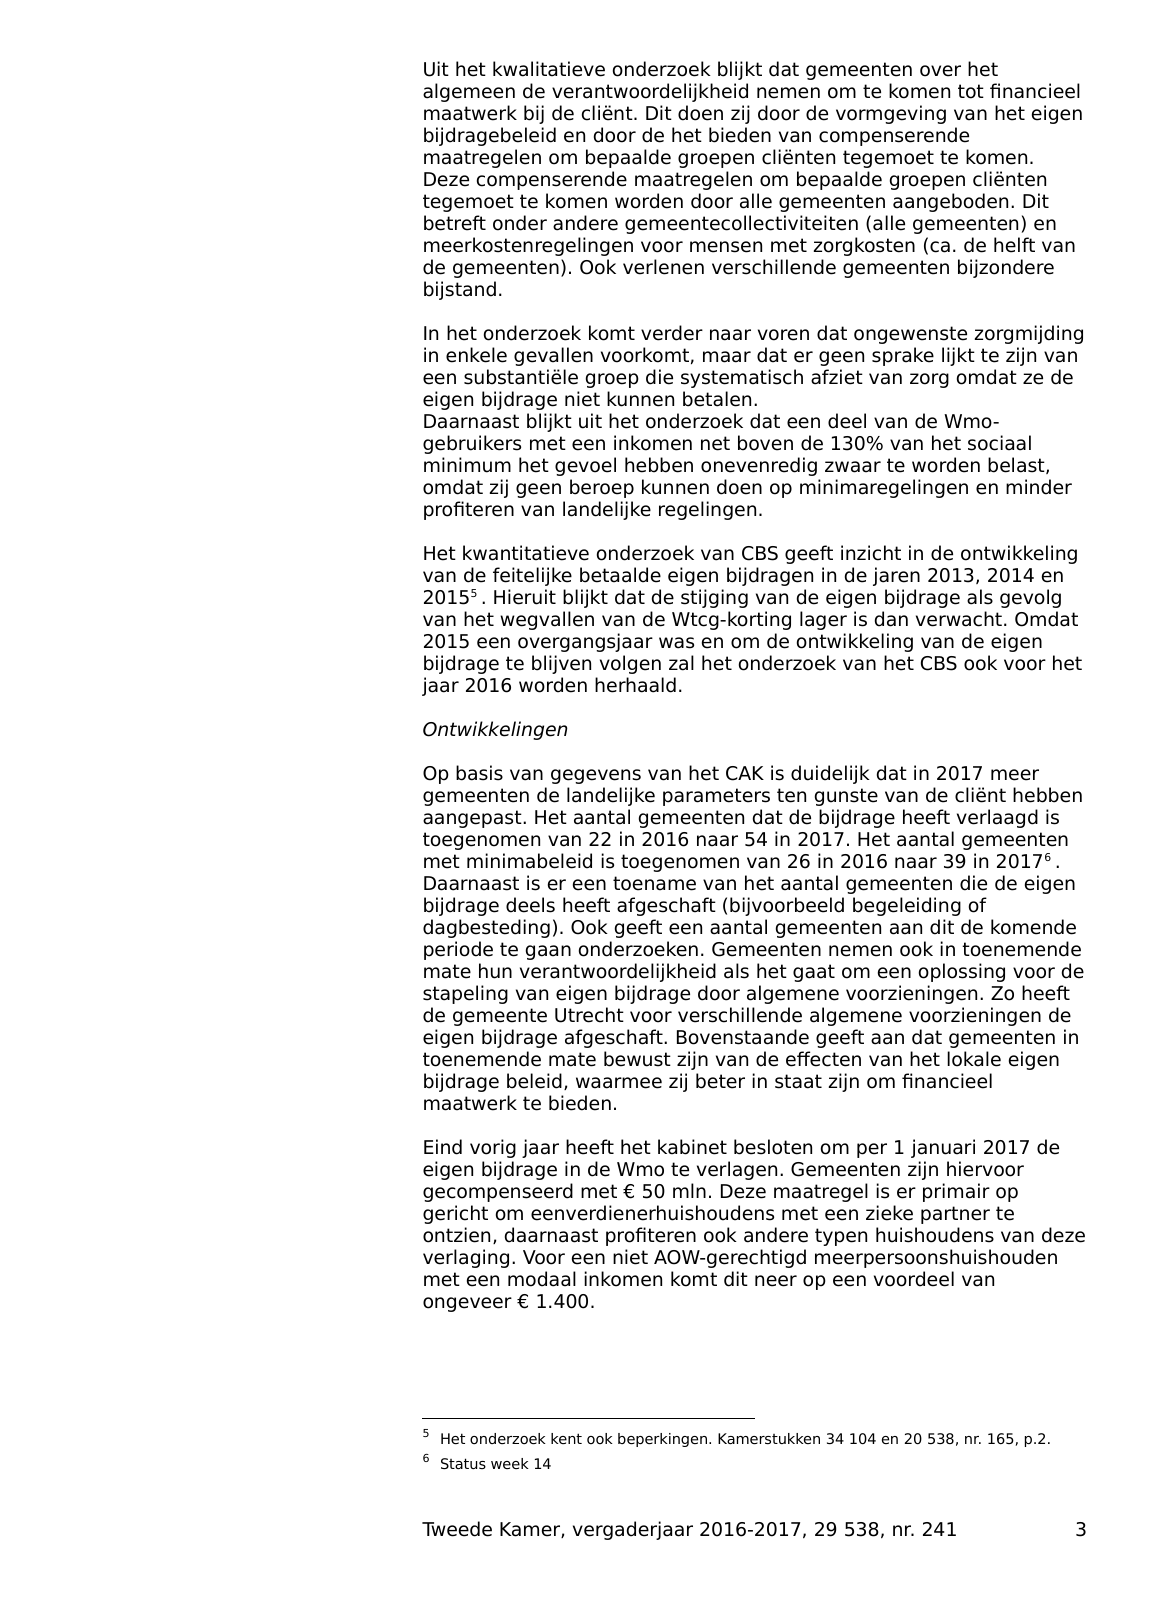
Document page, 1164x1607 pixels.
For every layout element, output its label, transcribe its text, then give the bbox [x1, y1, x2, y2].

text In het onderzoek komt verder naar voren dat ongewenste zorgmijding in enkele gevallen voorkomt, maar dat er geen sprake lijkt te zijn van een substantiële groep die systematisch afziet van zorg omdat ze de eigen bijdrage niet kunnen betalen. [422, 323, 1087, 411]
text Het kwantitatieve onderzoek van CBS geeft inzicht in de ontwikkeling van de feitelijke betaalde eigen bijdragen in de jaren 2013, 2014 en 2015. Hieruit blijkt dat de stijging van de eigen bijdrage als gevolg van het wegvallen van de Wtcg-korting lager is dan verwacht. Omdat 2015 een overgangsjaar was en om de ontwikkeling van de eigen bijdrage te blijven volgen zal het onderzoek van het CBS ook voor het jaar 2016 worden herhaald. [422, 543, 1087, 697]
text Eind vorig jaar heeft het kabinet besloten om per 1 januari 2017 de eigen bijdrage in de Wmo te verlagen. Gemeenten zijn hiervoor gecompenseerd met € 50 mln. Deze maatregel is er primair op gericht om eenverdienerhuishoudens met een zieke partner te ontzien, daarnaast profiteren ook andere typen huishoudens van deze verlaging. Voor een niet AOW-gerechtigd meerpersoonshuishouden met een modaal inkomen komt dit neer op een voordeel van ongeveer € 1.400. [422, 1137, 1087, 1313]
text Daarnaast blijkt uit het onderzoek dat een deel van de Wmo-gebruikers met een inkomen net boven de 130% van het sociaal minimum het gevoel hebben onevenredig zwaar te worden belast, omdat zij geen beroep kunnen doen op minimaregelingen en minder profiteren van landelijke regelingen. [422, 411, 1087, 521]
text Uit het kwalitatieve onderzoek blijkt dat gemeenten over het algemeen de verantwoordelijkheid nemen om te komen tot financieel maatwerk bij de cliënt. Dit doen zij door de vormgeving van het eigen bijdragebeleid en door de het bieden van compenserende maatregelen om bepaalde groepen cliënten tegemoet te komen. Deze compenserende maatregelen om bepaalde groepen cliënten tegemoet te komen worden door alle gemeenten aangeboden. Dit betreft onder andere gemeentecollectiviteiten (alle gemeenten) en meerkostenregelingen voor mensen met zorgkosten (ca. de helft van de gemeenten). Ook verlenen verschillende gemeenten bijzondere bijstand. [422, 59, 1087, 301]
text Status week 14 [422, 1452, 1087, 1474]
text Het onderzoek kent ook beperkingen. Kamerstukken 34 104 en 20 538, nr. 165, p.2. [422, 1427, 1087, 1449]
subtitle Ontwikkelingen [422, 719, 1087, 741]
text Op basis van gegevens van het CAK is duidelijk dat in 2017 meer gemeenten de landelijke parameters ten gunste van de cliënt hebben aangepast. Het aantal gemeenten dat de bijdrage heeft verlaagd is toegenomen van 22 in 2016 naar 54 in 2017. Het aantal gemeenten met minimabeleid is toegenomen van 26 in 2016 naar 39 in 2017. Daarnaast is er een toename van het aantal gemeenten die de eigen bijdrage deels heeft afgeschaft (bijvoorbeeld begeleiding of dagbesteding). Ook geeft een aantal gemeenten aan dit de komende periode te gaan onderzoeken. Gemeenten nemen ook in toenemende mate hun verantwoordelijkheid als het gaat om een oplossing voor de stapeling van eigen bijdrage door algemene voorzieningen. Zo heeft de gemeente Utrecht voor verschillende algemene voorzieningen de eigen bijdrage afgeschaft. Bovenstaande geeft aan dat gemeenten in toenemende mate bewust zijn van de effecten van het lokale eigen bijdrage beleid, waarmee zij beter in staat zijn om financieel maatwerk te bieden. [422, 763, 1087, 1115]
